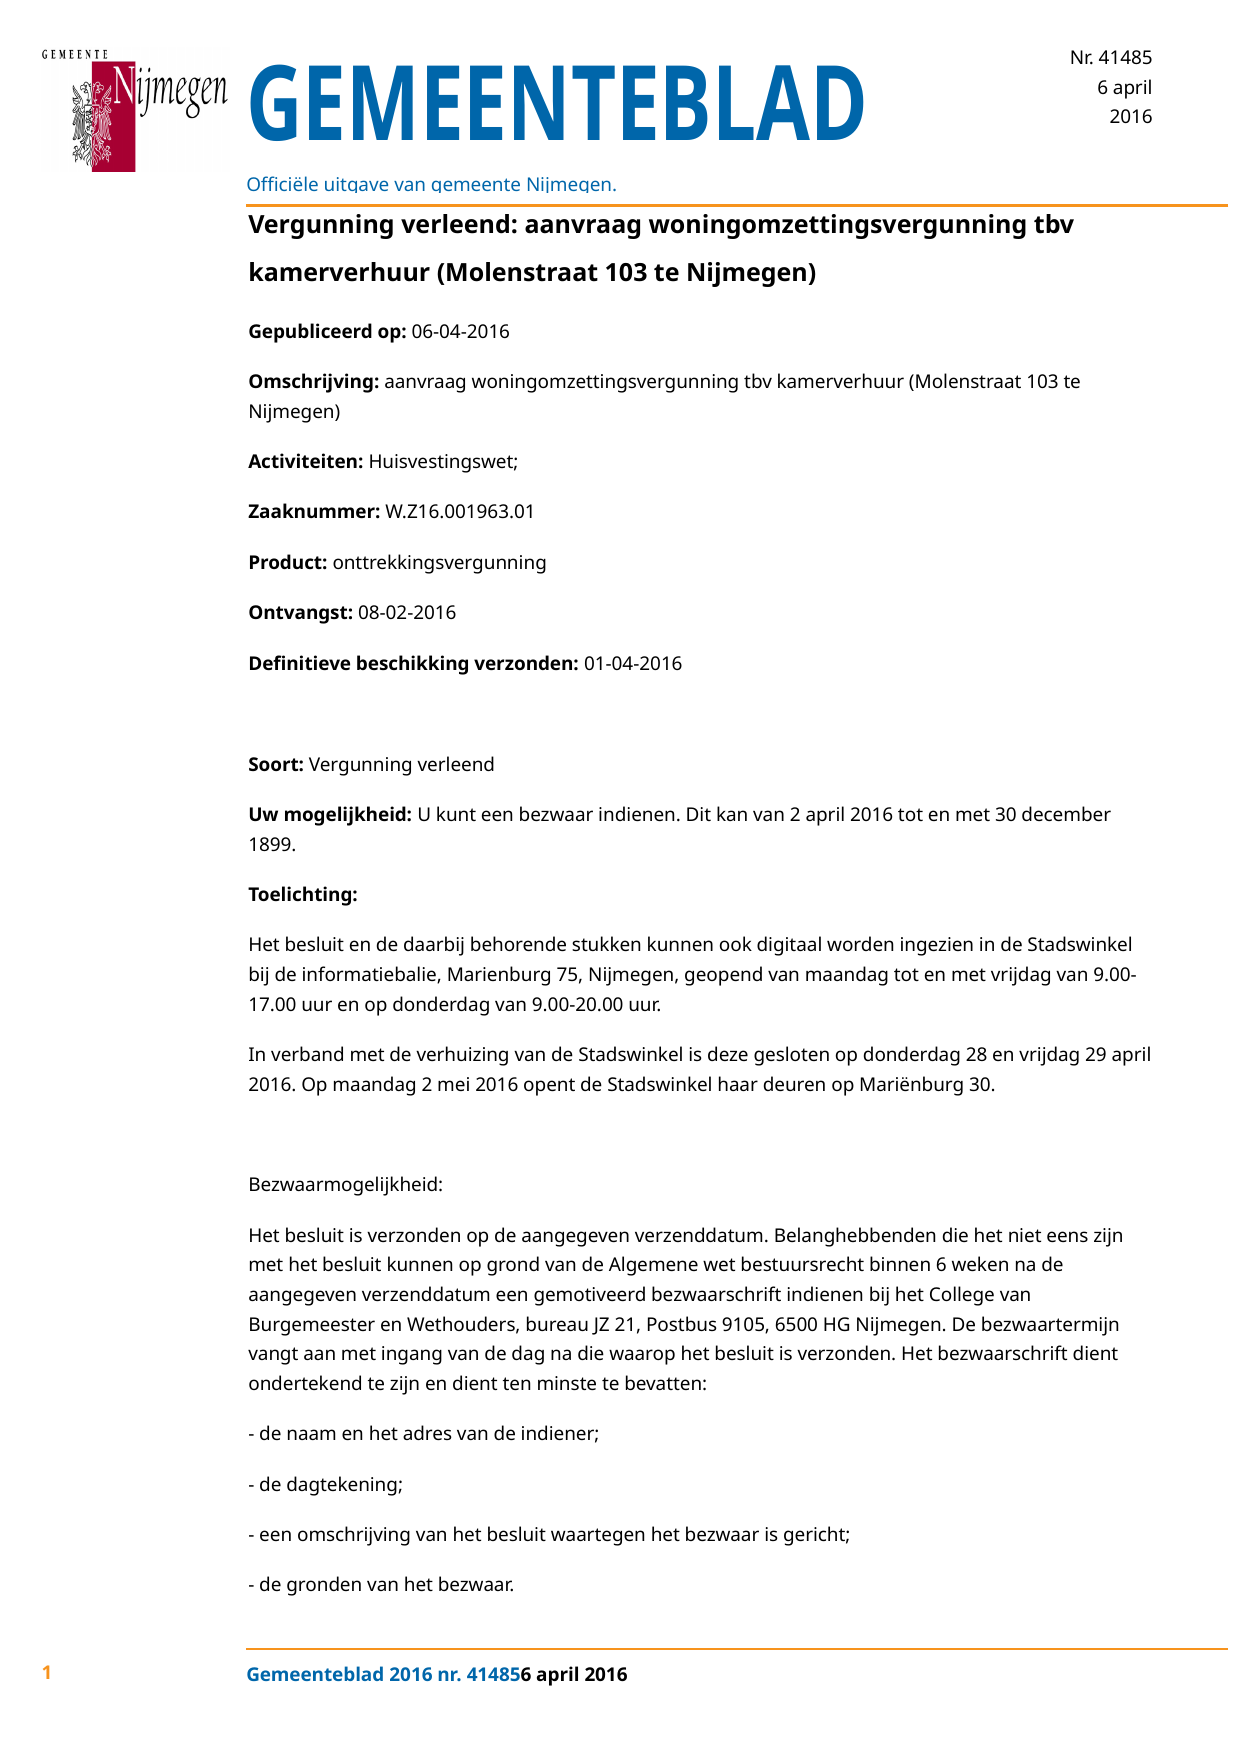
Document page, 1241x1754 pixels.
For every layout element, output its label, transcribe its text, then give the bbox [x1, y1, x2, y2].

text - een omschrijving van het besluit waartegen het bezwaar is gericht; [248, 1521, 1152, 1547]
text Vergunning verleend: aanvraag woningomzettingsvergunning tbv kamerverhuur (Molenstraat 103 te Nijmegen) [248, 207, 1152, 288]
text Het besluit is verzonden op de aangegeven verzenddatum. Belanghebbenden die het niet eens zijn met het besluit kunnen op grond van de Algemene wet bestuursrecht binnen 6 weken na de aangegeven verzenddatum een gemotiveerd bezwaarschrift indienen bij het College van Burgemeester en Wethouders, bureau JZ 21, Postbus 9105, 6500 HG Nijmegen. De bezwaartermijn vangt aan met ingang van de dag na die waarop het besluit is verzonden. Het bezwaarschrift dient ondertekend te zijn en dient ten minste te bevatten: [248, 1222, 1152, 1396]
text Het besluit en de daarbij behorende stukken kunnen ook digitaal worden ingezien in de Stadswinkel bij de informatiebalie, Marienburg 75, Nijmegen, geopend van maandag tot en met vrijdag van 9.00-17.00 uur en op donderdag van 9.00-20.00 uur. [248, 932, 1152, 1017]
text Soort: Vergunning verleend [248, 751, 1152, 777]
text Activiteiten: Huisvestingswet; [248, 448, 1152, 474]
text Omschrijving: aanvraag woningomzettingsvergunning tbv kamerverhuur (Molenstraat 103 te Nijmegen) [248, 368, 1152, 424]
picture [41, 47, 231, 172]
text Definitieve beschikking verzonden: 01-04-2016 [248, 650, 1152, 676]
text - de gronden van het bezwaar. [248, 1572, 1152, 1597]
text Toelichting: [248, 881, 1152, 907]
text Ontvangst: 08-02-2016 [248, 599, 1152, 625]
text In verband met de verhuizing van de Stadswinkel is deze gesloten op donderdag 28 en vrijdag 29 april 2016. Op maandag 2 mei 2016 opent de Stadswinkel haar deuren op Mariënburg 30. [248, 1041, 1152, 1097]
text Uw mogelijkheid: U kunt een bezwaar indienen. Dit kan van 2 april 2016 tot en met 30 december 1899. [248, 801, 1152, 857]
text Zaaknummer: W.Z16.001963.01 [248, 499, 1152, 524]
text Product: onttrekkingsvergunning [248, 549, 1152, 575]
text - de naam en het adres van de indiener; [248, 1420, 1152, 1446]
text - de dagtekening; [248, 1471, 1152, 1497]
text Gepubliceerd op: 06-04-2016 [248, 318, 1152, 344]
text Bezwaarmogelijkheid: [248, 1172, 1152, 1197]
